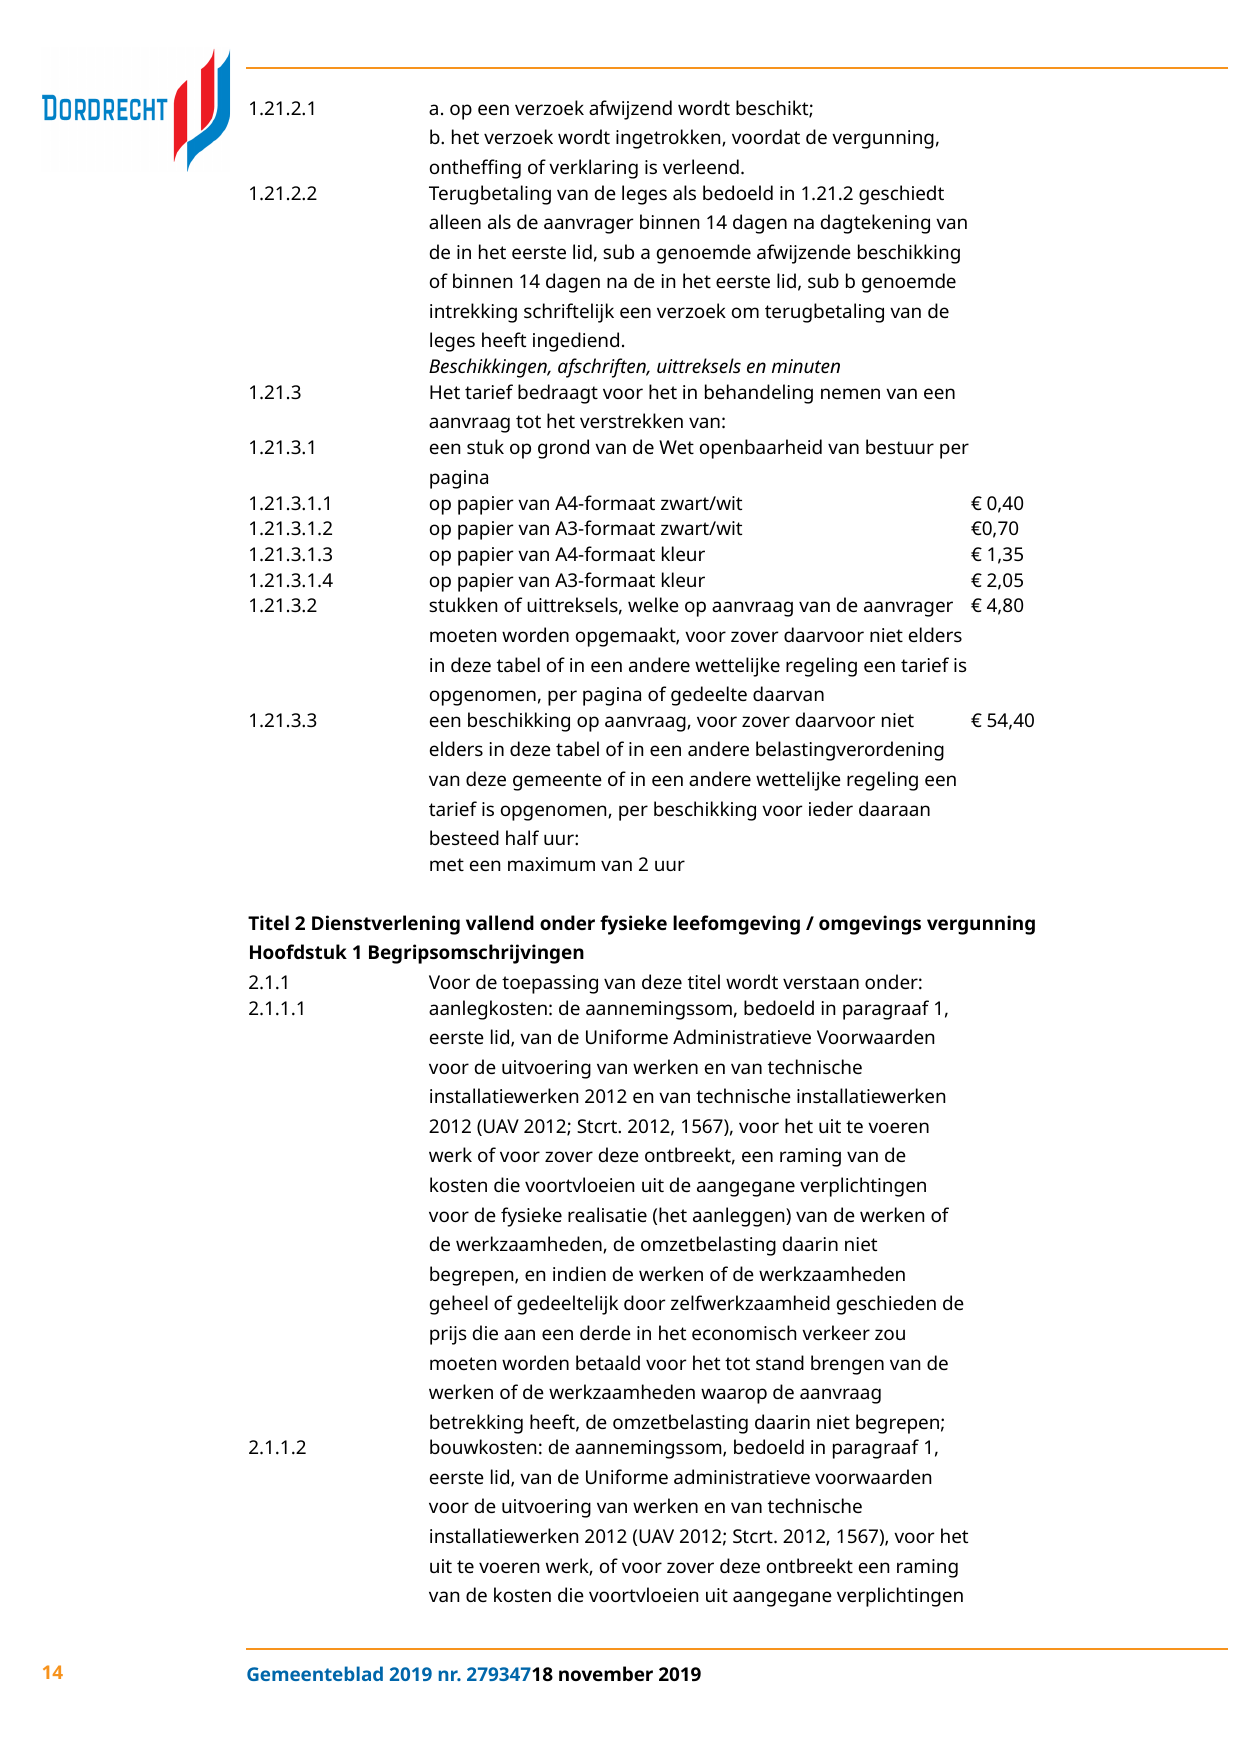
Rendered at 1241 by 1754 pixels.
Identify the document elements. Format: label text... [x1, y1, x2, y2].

table_cell een beschikking op aanvraag, voor zover daarvoor niet elders in deze tabel of in een andere belastingverordening van deze gemeente of in een andere wettelijke regeling een tarief is opgenomen, per beschikking voor ieder daaraan besteed half uur: [429, 707, 971, 851]
table_cell op papier van A4-formaat zwart/wit [429, 490, 971, 515]
table_cell [971, 1435, 1152, 1608]
table_cell 1.21.3.2 [248, 593, 429, 707]
table_cell [971, 95, 1152, 180]
table_cell stukken of uittreksels, welke op aanvraag van de aanvrager moeten worden opgemaakt, voor zover daarvoor niet elders in deze tabel of in een andere wettelijke regeling een tarief is opgenomen, per pagina of gedeelte daarvan [429, 593, 971, 707]
table_header 2.1.1 [248, 969, 429, 995]
table_cell 1.21.3.3 [248, 707, 429, 851]
table_cell a. op een verzoek afwijzend wordt beschikt; b. het verzoek wordt ingetrokken, voordat de vergunning, ontheffing of verklaring is verleend. [429, 95, 971, 180]
table_cell € 0,40 [971, 490, 1152, 515]
table_cell [248, 353, 429, 379]
table_cell op papier van A3-formaat kleur [429, 567, 971, 593]
table_cell 1.21.3.1 [248, 434, 429, 490]
table_cell [248, 851, 429, 877]
table_cell Terugbetaling van de leges als bedoeld in 1.21.2 geschiedt alleen als de aanvrager binnen 14 dagen na dagtekening van de in het eerste lid, sub a genoemde afwijzende beschikking of binnen 14 dagen na de in het eerste lid, sub b genoemde intrekking schriftelijk een verzoek om terugbetaling van de leges heeft ingediend. [429, 180, 971, 353]
table_cell 1.21.2.2 [248, 180, 429, 353]
table_cell € 1,35 [971, 541, 1152, 567]
picture [41, 47, 231, 172]
table_cell aanlegkosten: de aannemingssom, bedoeld in paragraaf 1, eerste lid, van de Uniforme Administratieve Voorwaarden voor de uitvoering van werken en van technische installatiewerken 2012 en van technische installatiewerken 2012 (UAV 2012; Stcrt. 2012, 1567), voor het uit te voeren werk of voor zover deze ontbreekt, een raming van de kosten die voortvloeien uit de aangegane verplichtingen voor de fysieke realisatie (het aanleggen) van de werken of de werkzaamheden, de omzetbelasting daarin niet begrepen, en indien de werken of de werkzaamheden geheel of gedeeltelijk door zelfwerkzaamheid geschieden de prijs die aan een derde in het economisch verkeer zou moeten worden betaald voor het tot stand brengen van de werken of de werkzaamheden waarop de aanvraag betrekking heeft, de omzetbelasting daarin niet begrepen; [429, 995, 971, 1434]
table_cell met een maximum van 2 uur [429, 851, 971, 877]
table_header [971, 969, 1152, 995]
table_cell 1.21.3.1.2 [248, 515, 429, 541]
text Hoofdstuk 1 Begripsomschrijvingen [248, 939, 1152, 965]
table_cell € 54,40 [971, 707, 1152, 851]
table_header Voor de toepassing van deze titel wordt verstaan onder: [429, 969, 971, 995]
table_cell €0,70 [971, 515, 1152, 541]
table_cell 1.21.2.1 [248, 95, 429, 180]
table_cell € 4,80 [971, 593, 1152, 707]
table_cell 2.1.1.1 [248, 995, 429, 1434]
table_cell 1.21.3.1.1 [248, 490, 429, 515]
table_cell op papier van A4-formaat kleur [429, 541, 971, 567]
table_cell op papier van A3-formaat zwart/wit [429, 515, 971, 541]
table_cell 2.1.1.2 [248, 1435, 429, 1608]
table_cell 1.21.3.1.3 [248, 541, 429, 567]
text Titel 2 Dienstverlening vallend onder fysieke leefomgeving / omgevings vergunning [248, 910, 1152, 935]
table_cell Het tarief bedraagt voor het in behandeling nemen van een aanvraag tot het verstrekken van: [429, 379, 971, 434]
table_cell 1.21.3 [248, 379, 429, 434]
table_cell [971, 379, 1152, 434]
table_cell een stuk op grond van de Wet openbaarheid van bestuur per pagina [429, 434, 971, 490]
table_cell [971, 180, 1152, 353]
table_cell [971, 353, 1152, 379]
table_cell [971, 995, 1152, 1434]
table_cell € 2,05 [971, 567, 1152, 593]
table_cell 1.21.3.1.4 [248, 567, 429, 593]
table_cell [971, 434, 1152, 490]
table_cell Beschikkingen, afschriften, uittreksels en minuten [429, 353, 971, 379]
table_cell [971, 851, 1152, 877]
table_cell bouwkosten: de aannemingssom, bedoeld in paragraaf 1, eerste lid, van de Uniforme administratieve voorwaarden voor de uitvoering van werken en van technische installatiewerken 2012 (UAV 2012; Stcrt. 2012, 1567), voor het uit te voeren werk, of voor zover deze ontbreekt een raming van de kosten die voortvloeien uit aangegane verplichtingen [429, 1435, 971, 1608]
